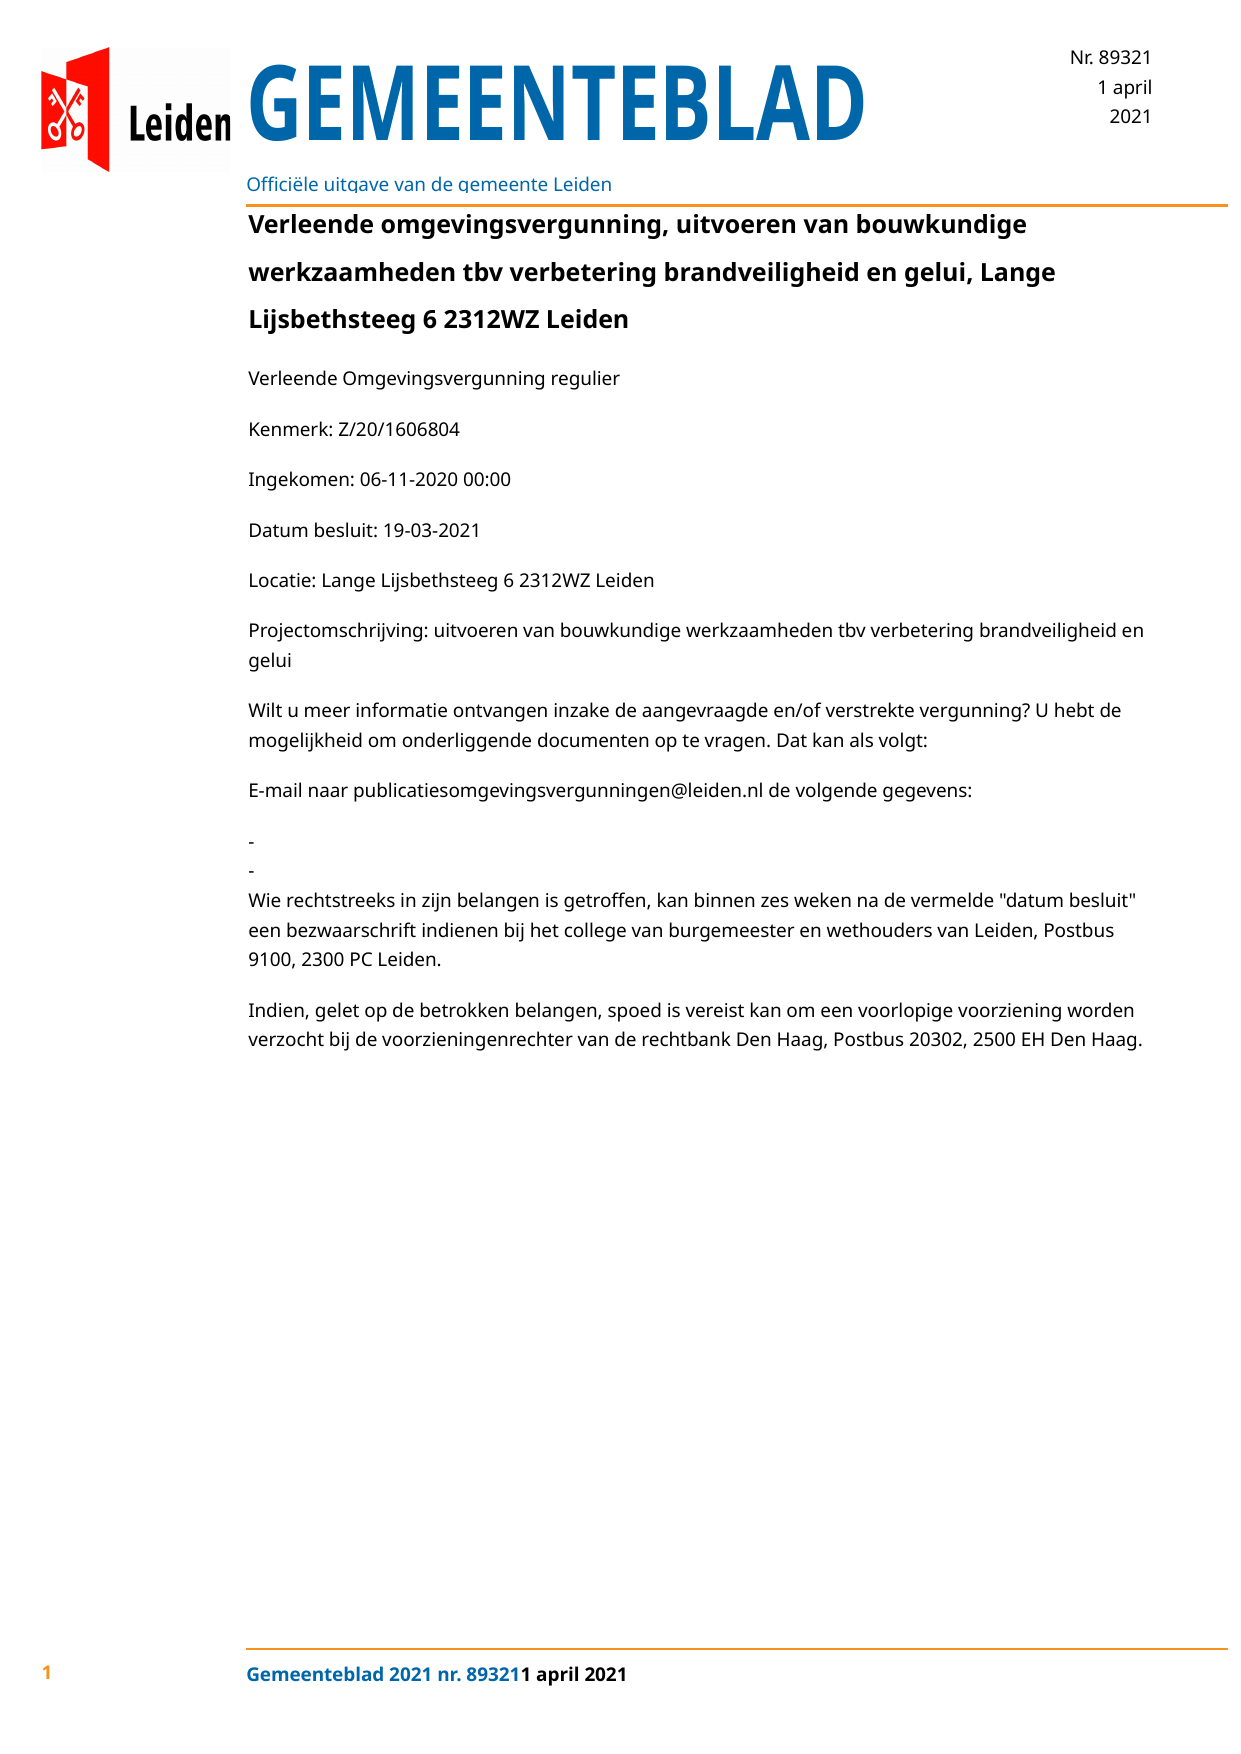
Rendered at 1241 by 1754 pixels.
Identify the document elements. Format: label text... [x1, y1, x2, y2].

text Wie rechtstreeks in zijn belangen is getroffen, kan binnen zes weken na de vermelde "datum besluit" een bezwaarschrift indienen bij het college van burgemeester en wethouders van Leiden, Postbus 9100, 2300 PC Leiden. [248, 887, 1152, 972]
text Kenmerk: Z/20/1606804 [248, 416, 1152, 442]
text Locatie: Lange Lijsbethsteeg 6 2312WZ Leiden [248, 567, 1152, 593]
text Verleende Omgevingsvergunning regulier [248, 366, 1152, 391]
text Ingekomen: 06-11-2020 00:00 [248, 466, 1152, 492]
text Wilt u meer informatie ontvangen inzake de aangevraagde en/of verstrekte vergunning? U hebt de mogelijkheid om onderliggende documenten op te vragen. Dat kan als volgt: [248, 698, 1152, 753]
text E-mail naar publicatiesomgevingsvergunningen@leiden.nl de volgende gegevens: [248, 778, 1152, 803]
text Datum besluit: 19-03-2021 [248, 517, 1152, 542]
picture [41, 47, 231, 172]
text Indien, gelet op de betrokken belangen, spoed is vereist kan om een voorlopige voorziening worden verzocht bij de voorzieningenrechter van de rechtbank Den Haag, Postbus 20302, 2500 EH Den Haag. [248, 997, 1152, 1052]
text Projectomschrijving: uitvoeren van bouwkundige werkzaamheden tbv verbetering brandveiligheid en gelui [248, 618, 1152, 673]
text Verleende omgevingsvergunning, uitvoeren van bouwkundige werkzaamheden tbv verbetering brandveiligheid en gelui, Lange Lijsbethsteeg 6 2312WZ Leiden [248, 207, 1152, 336]
